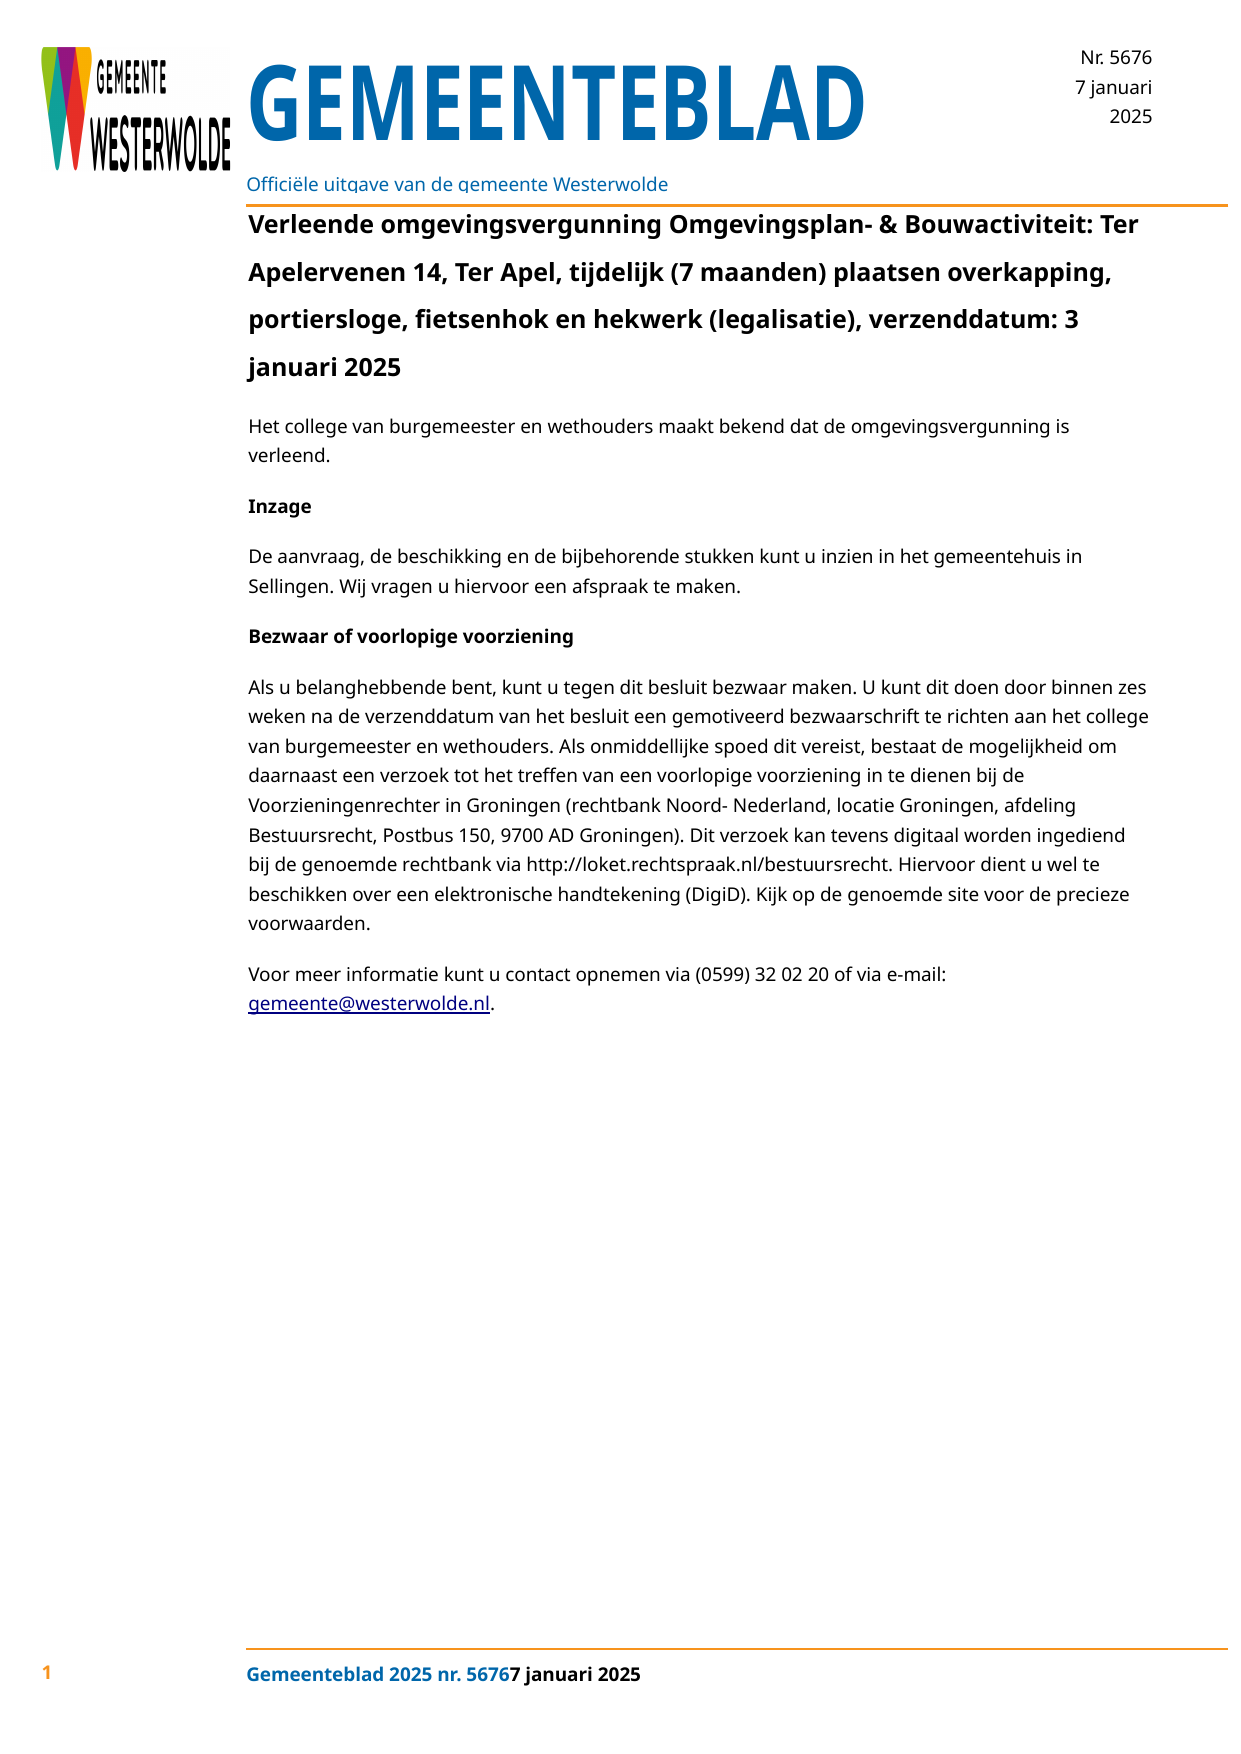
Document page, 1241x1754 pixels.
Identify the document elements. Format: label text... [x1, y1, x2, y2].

picture [41, 47, 231, 172]
text Voor meer informatie kunt u contact opnemen via (0599) 32 02 20 of via e-mail: gemeente@westerwolde.nl. [248, 961, 1152, 1016]
text Bezwaar of voorlopige voorziening [248, 623, 1152, 649]
text De aanvraag, de beschikking en de bijbehorende stukken kunt u inzien in het gemeentehuis in Sellingen. Wij vragen u hiervoor een afspraak te maken. [248, 543, 1152, 599]
text Verleende omgevingsvergunning Omgevingsplan- & Bouwactiviteit: Ter Apelervenen 14, Ter Apel, tijdelijk (7 maanden) plaatsen overkapping, portiersloge, fietsenhok en hekwerk (legalisatie), verzenddatum: 3 januari 2025 [248, 207, 1152, 384]
text Als u belanghebbende bent, kunt u tegen dit besluit bezwaar maken. U kunt dit doen door binnen zes weken na de verzenddatum van het besluit een gemotiveerd bezwaarschrift te richten aan het college van burgemeester en wethouders. Als onmiddellijke spoed dit vereist, bestaat de mogelijkheid om daarnaast een verzoek tot het treffen van een voorlopige voorziening in te dienen bij de Voorzieningenrechter in Groningen (rechtbank Noord- Nederland, locatie Groningen, afdeling Bestuursrecht, Postbus 150, 9700 AD Groningen). Dit verzoek kan tevens digitaal worden ingediend bij de genoemde rechtbank via http://loket.rechtspraak.nl/bestuursrecht. Hiervoor dient u wel te beschikken over een elektronische handtekening (DigiD). Kijk op de genoemde site voor de precieze voorwaarden. [248, 674, 1152, 936]
text Het college van burgemeester en wethouders maakt bekend dat de omgevingsvergunning is verleend. [248, 413, 1152, 468]
text Inzage [248, 493, 1152, 519]
